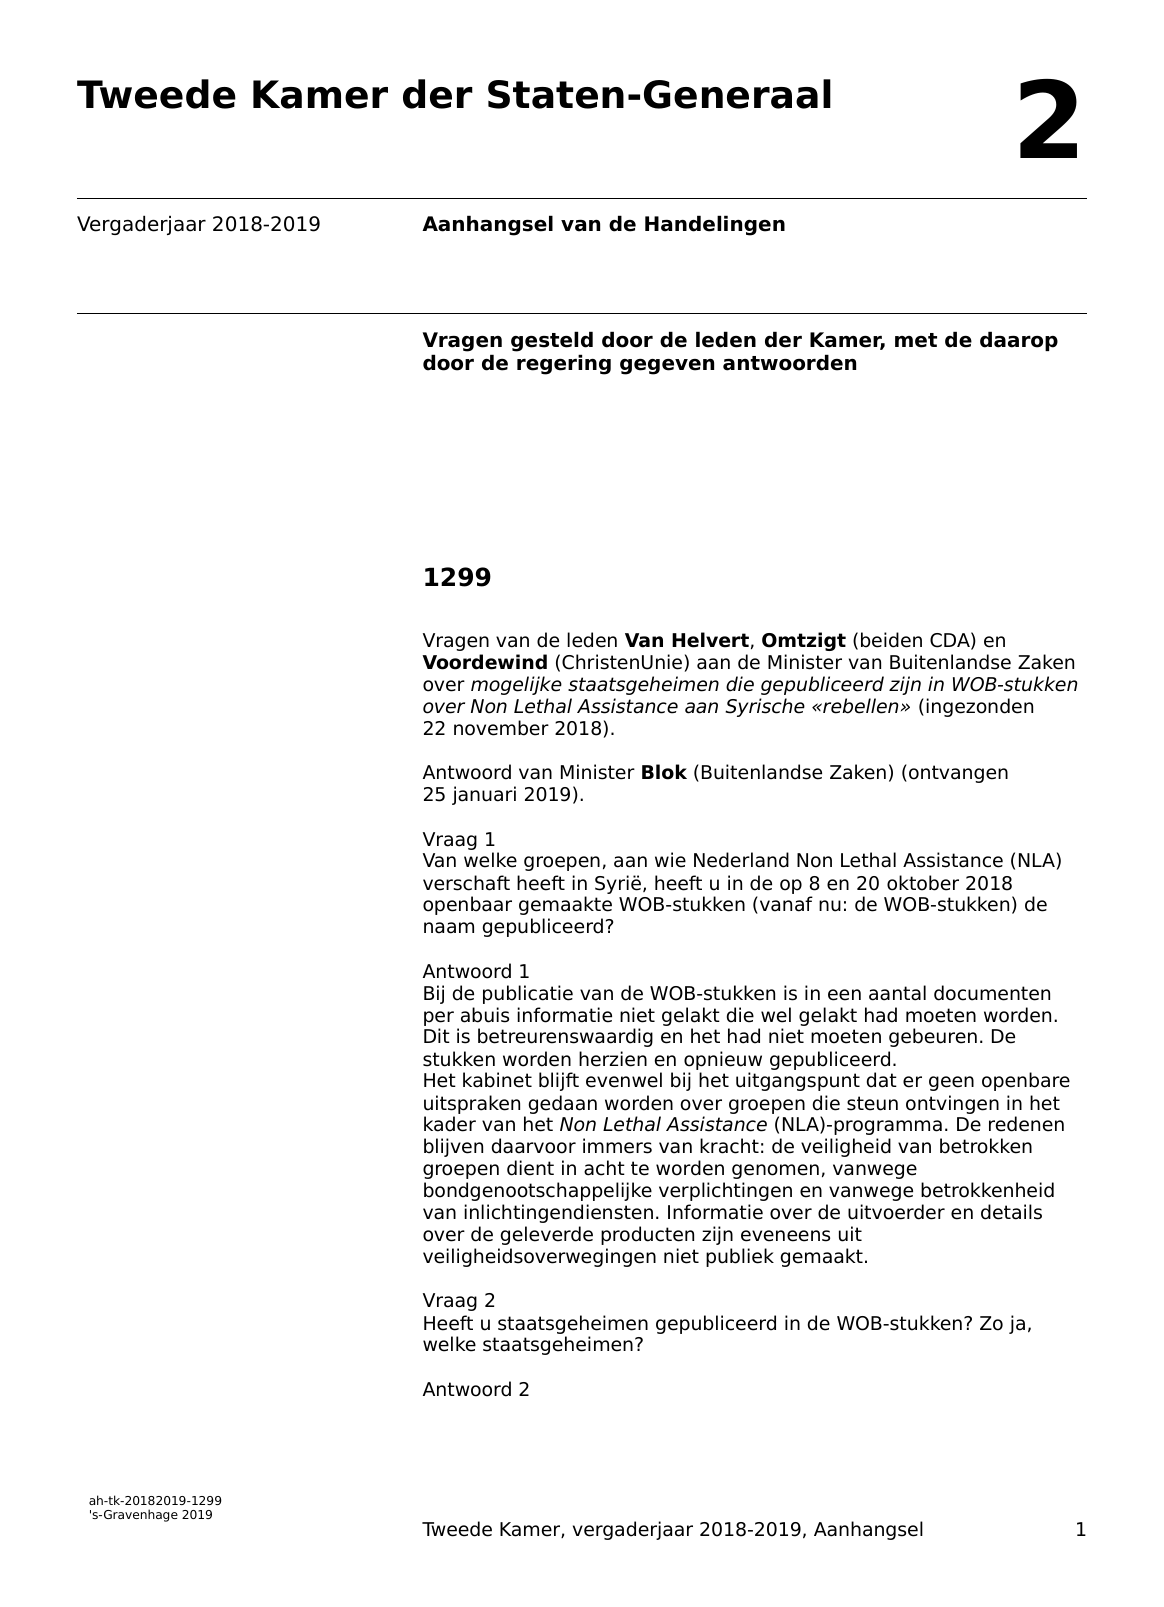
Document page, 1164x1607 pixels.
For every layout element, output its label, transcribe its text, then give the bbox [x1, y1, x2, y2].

text Het kabinet blijft evenwel bij het uitgangspunt dat er geen openbare uitspraken gedaan worden over groepen die steun ontvingen in het kader van het Non Lethal Assistance (NLA)-programma. De redenen blijven daarvoor immers van kracht: de veiligheid van betrokken groepen dient in acht te worden genomen, vanwege bondgenootschappelijke verplichtingen en vanwege betrokkenheid van inlichtingendiensten. Informatie over de uitvoerder en details over de geleverde producten zijn eveneens uit veiligheidsoverwegingen niet publiek gemaakt. [422, 1070, 1087, 1268]
table_cell Vergaderjaar 2018-2019 [77, 199, 422, 313]
text Antwoord 2 [422, 1378, 1087, 1401]
text Vragen van de leden Van Helvert, Omtzigt (beiden CDA) en Voordewind (ChristenUnie) aan de Minister van Buitenlandse Zaken over mogelijke staatsgeheimen die gepubliceerd zijn in WOB-stukken over Non Lethal Assistance aan Syrische «rebellen» (ingezonden 22 november 2018). [422, 630, 1087, 740]
text 1299 [422, 563, 1087, 592]
table_cell [77, 314, 422, 375]
text 's-Gravenhage 2019 [88, 1508, 323, 1522]
text ah-tk-20182019-1299 [88, 1494, 323, 1508]
text Vraag 1 [422, 828, 1087, 850]
text Antwoord 1 [422, 961, 1087, 982]
text Antwoord van Minister Blok (Buitenlandse Zaken) (ontvangen 25 januari 2019). [422, 762, 1087, 806]
text Heeft u staatsgeheimen gepubliceerd in de WOB-stukken? Zo ja, welke staatsgeheimen? [422, 1312, 1087, 1356]
text Vraag 2 [422, 1290, 1087, 1312]
table_header 2 [886, 59, 1087, 198]
table_cell Vragen gesteld door de leden der Kamer, met de daarop door de regering gegeven antwoorden [422, 314, 1087, 375]
table_cell Aanhangsel van de Handelingen [422, 199, 1087, 313]
table_header Tweede Kamer der Staten-Generaal [77, 59, 886, 198]
text Bij de publicatie van de WOB-stukken is in een aantal documenten per abuis informatie niet gelakt die wel gelakt had moeten worden. Dit is betreurenswaardig en het had niet moeten gebeuren. De stukken worden herzien en opnieuw gepubliceerd. [422, 982, 1087, 1070]
text Van welke groepen, aan wie Nederland Non Lethal Assistance (NLA) verschaft heeft in Syrië, heeft u in de op 8 en 20 oktober 2018 openbaar gemaakte WOB-stukken (vanaf nu: de WOB-stukken) de naam gepubliceerd? [422, 850, 1087, 938]
